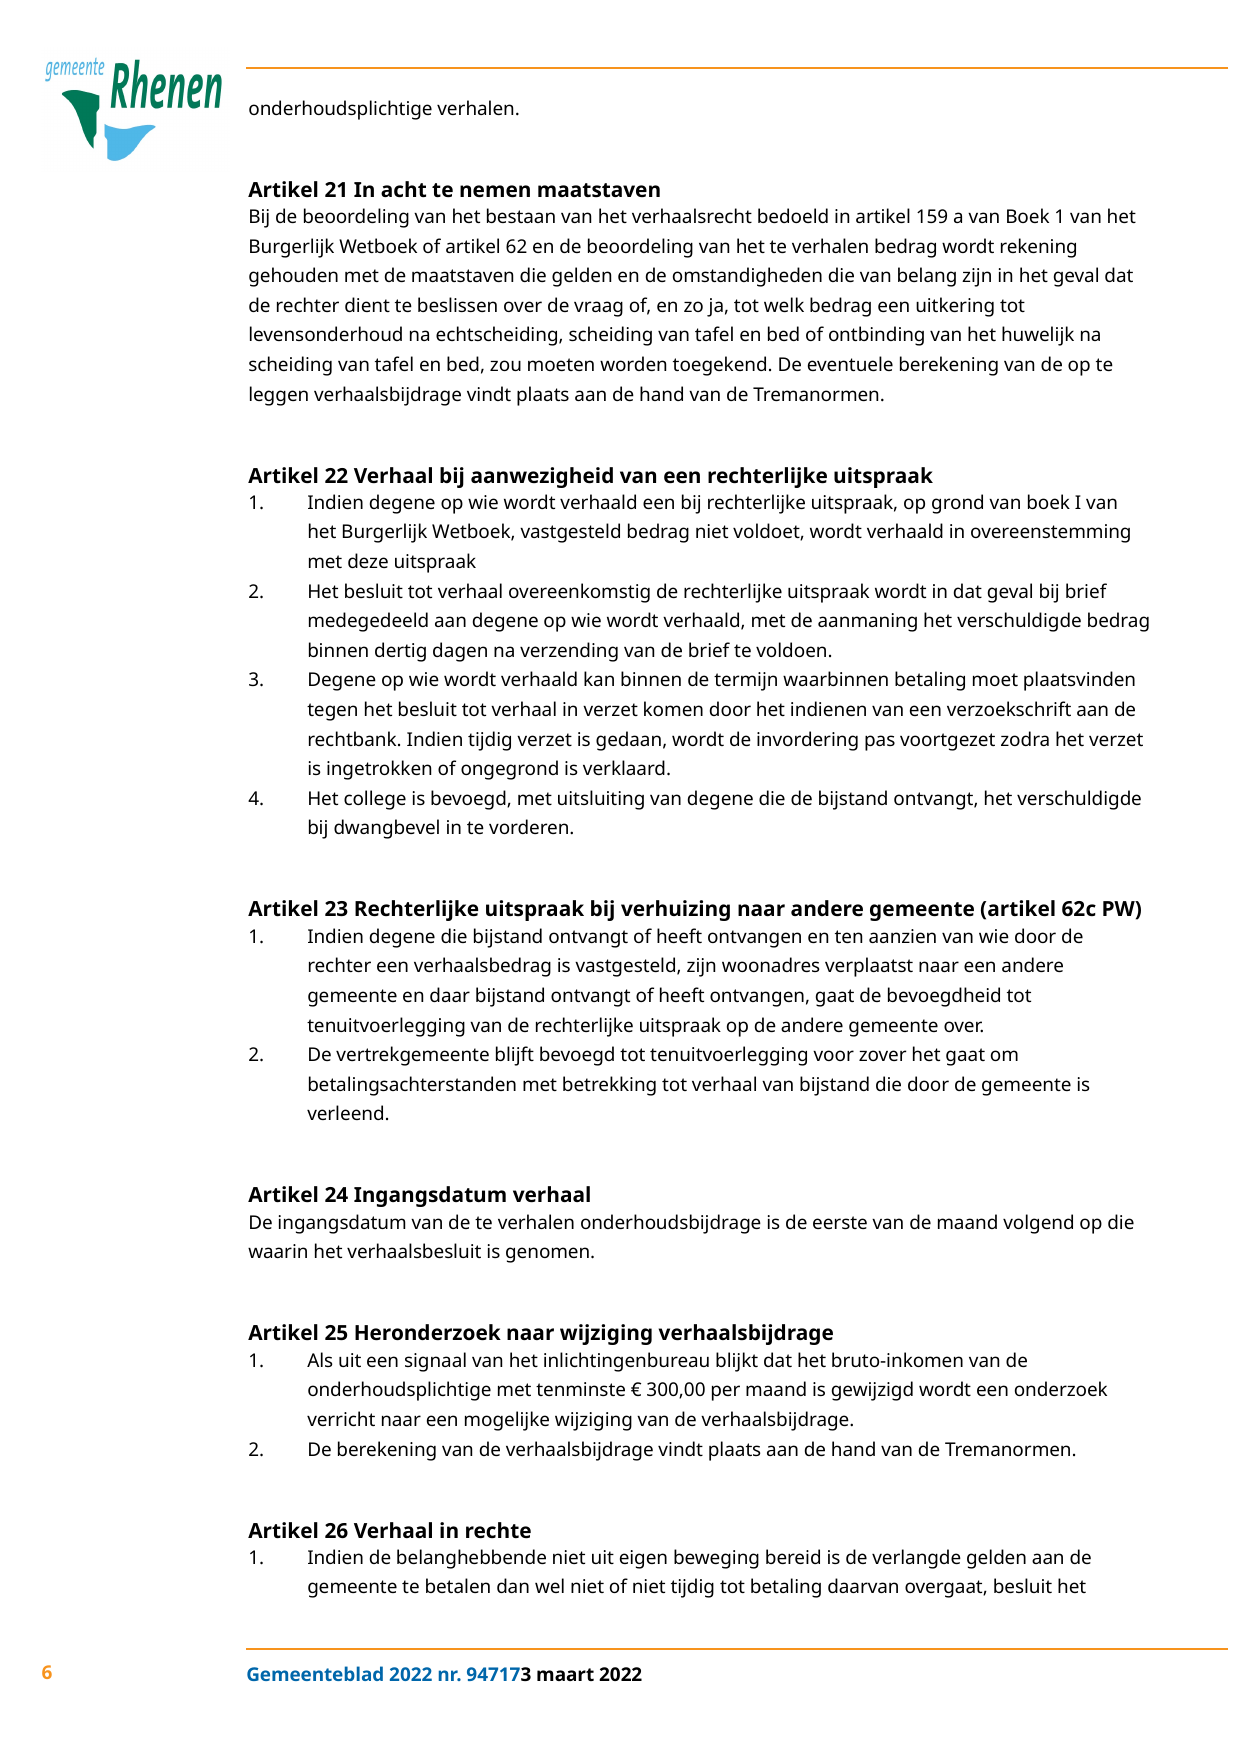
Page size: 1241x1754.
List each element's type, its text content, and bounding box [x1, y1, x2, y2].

text Artikel 21 In acht te nemen maatstaven [248, 175, 1152, 203]
list Indien de belanghebbende niet uit eigen beweging bereid is de verlangde gelden aan de gemeente te betalen dan wel niet of niet tijdig tot betaling daarvan overgaat, besluit het [248, 1544, 1152, 1599]
text Artikel 25 Heronderzoek naar wijziging verhaalsbijdrage [248, 1318, 1152, 1347]
list Als uit een signaal van het inlichtingenbureau blijkt dat het bruto-inkomen van de onderhoudsplichtige met tenminste € 300,00 per maand is gewijzigd wordt een onderzoek verricht naar een mogelijke wijziging van de verhaalsbijdrage. [248, 1347, 1152, 1432]
list Indien degene op wie wordt verhaald een bij rechterlijke uitspraak, op grond van boek I van het Burgerlijk Wetboek, vastgesteld bedrag niet voldoet, wordt verhaald in overeenstemming met deze uitspraak [248, 489, 1152, 574]
text Artikel 22 Verhaal bij aanwezigheid van een rechterlijke uitspraak [248, 461, 1152, 489]
list Het college is bevoegd, met uitsluiting van degene die de bijstand ontvangt, het verschuldigde bij dwangbevel in te vorderen. [248, 785, 1152, 840]
list De berekening van de verhaalsbijdrage vindt plaats aan de hand van de Tremanormen. [248, 1436, 1152, 1461]
text De ingangsdatum van de te verhalen onderhoudsbijdrage is de eerste van de maand volgend op die waarin het verhaalsbesluit is genomen. [248, 1209, 1152, 1264]
list Het besluit tot verhaal overeenkomstig de rechterlijke uitspraak wordt in dat geval bij brief medegedeeld aan degene op wie wordt verhaald, met de aanmaning het verschuldigde bedrag binnen dertig dagen na verzending van de brief te voldoen. [248, 578, 1152, 663]
text Artikel 24 Ingangsdatum verhaal [248, 1181, 1152, 1209]
list Degene op wie wordt verhaald kan binnen de termijn waarbinnen betaling moet plaatsvinden tegen het besluit tot verhaal in verzet komen door het indienen van een verzoekschrift aan de rechtbank. Indien tijdig verzet is gedaan, wordt de invordering pas voortgezet zodra het verzet is ingetrokken of ongegrond is verklaard. [248, 667, 1152, 781]
picture [41, 47, 231, 172]
list De vertrekgemeente blijft bevoegd tot tenuitvoerlegging voor zover het gaat om betalingsachterstanden met betrekking tot verhaal van bijstand die door de gemeente is verleend. [248, 1041, 1152, 1126]
text Artikel 23 Rechterlijke uitspraak bij verhuizing naar andere gemeente (artikel 62c PW) [248, 894, 1152, 923]
list Indien degene die bijstand ontvangt of heeft ontvangen en ten aanzien van wie door de rechter een verhaalsbedrag is vastgesteld, zijn woonadres verplaatst naar een andere gemeente en daar bijstand ontvangt of heeft ontvangen, gaat de bevoegdheid tot tenuitvoerlegging van de rechterlijke uitspraak op de andere gemeente over. [248, 923, 1152, 1037]
text Artikel 26 Verhaal in rechte [248, 1516, 1152, 1544]
text Bij de beoordeling van het bestaan van het verhaalsrecht bedoeld in artikel 159 a van Boek 1 van het Burgerlijk Wetboek of artikel 62 en de beoordeling van het te verhalen bedrag wordt rekening gehouden met de maatstaven die gelden en de omstandigheden die van belang zijn in het geval dat de rechter dient te beslissen over de vraag of, en zo ja, tot welk bedrag een uitkering tot levensonderhoud na echtscheiding, scheiding van tafel en bed of ontbinding van het huwelijk na scheiding van tafel en bed, zou moeten worden toegekend. De eventuele berekening van de op te leggen verhaalsbijdrage vindt plaats aan de hand van de Tremanormen. [248, 203, 1152, 406]
text onderhoudsplichtige verhalen. [248, 95, 1152, 121]
